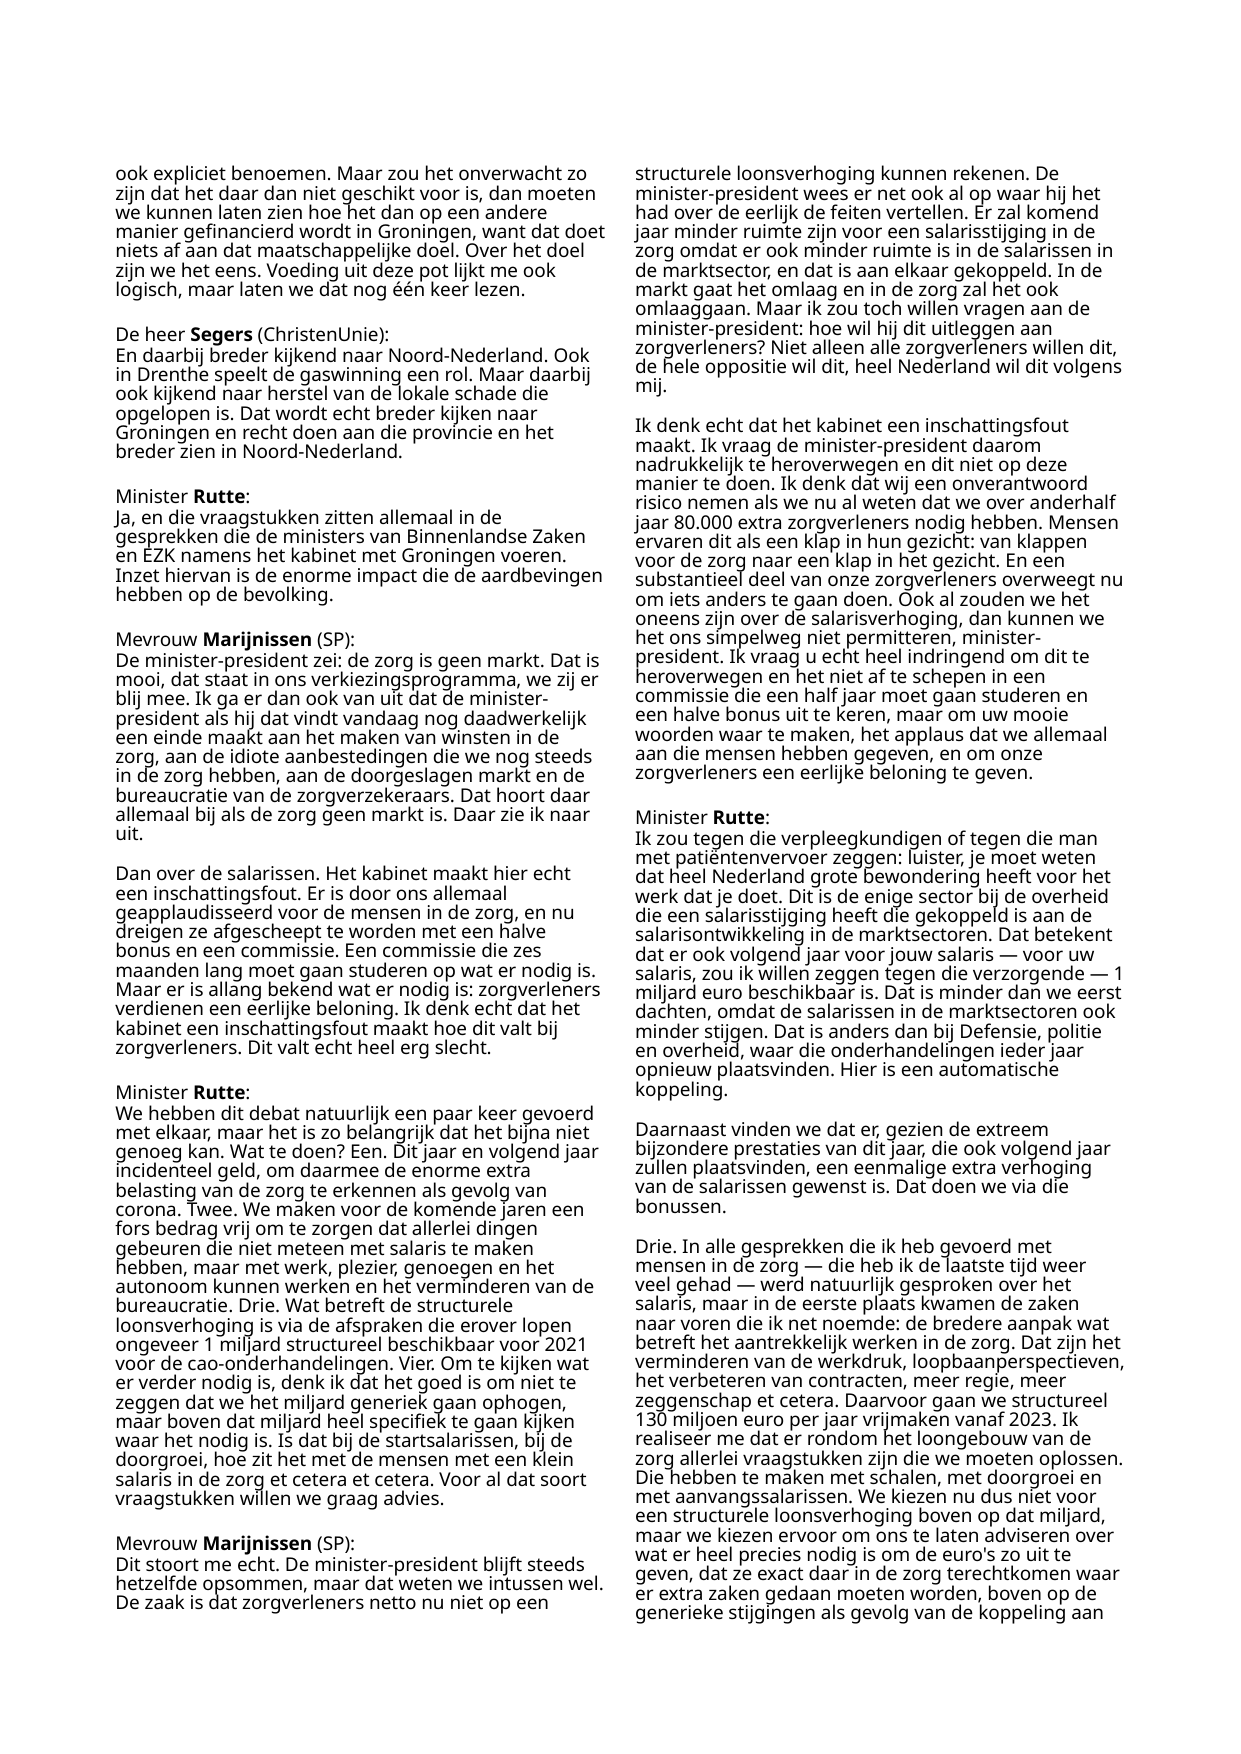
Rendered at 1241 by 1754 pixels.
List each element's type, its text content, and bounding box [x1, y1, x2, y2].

text Ik zou tegen die verpleegkundigen of tegen die man met patiëntenvervoer zeggen: luister, je moet weten dat heel Nederland grote bewondering heeft voor het werk dat je doet. Dit is de enige sector bij de overheid die een salarisstijging heeft die gekoppeld is aan de salarisontwikkeling in de marktsectoren. Dat betekent dat er ook volgend jaar voor jouw salaris — voor uw salaris, zou ik willen zeggen tegen die verzorgende — 1 miljard euro beschikbaar is. Dat is minder dan we eerst dachten, omdat de salarissen in de marktsectoren ook minder stijgen. Dat is anders dan bij Defensie, politie en overheid, waar die onderhandelingen ieder jaar opnieuw plaatsvinden. Hier is een automatische koppeling. [635, 830, 1125, 1100]
text Minister Rutte: [635, 804, 1125, 830]
text structurele loonsverhoging kunnen rekenen. De minister-president wees er net ook al op waar hij het had over de eerlijk de feiten vertellen. Er zal komend jaar minder ruimte zijn voor een salarisstijging in de zorg omdat er ook minder ruimte is in de salarissen in de marktsector, en dat is aan elkaar gekoppeld. In de markt gaat het omlaag en in de zorg zal het ook omlaaggaan. Maar ik zou toch willen vragen aan de minister-president: hoe wil hij dit uitleggen aan zorgverleners? Niet alleen alle zorgverleners willen dit, de hele oppositie wil dit, heel Nederland wil dit volgens mij. [635, 165, 1125, 397]
text Dit stoort me echt. De minister-president blijft steeds hetzelfde opsommen, maar dat weten we intussen wel. De zaak is dat zorgverleners netto nu niet op een [115, 1556, 605, 1614]
text ook expliciet benoemen. Maar zou het onverwacht zo zijn dat het daar dan niet geschikt voor is, dan moeten we kunnen laten zien hoe het dan op een andere manier gefinancierd wordt in Groningen, want dat doet niets af aan dat maatschappelijke doel. Over het doel zijn we het eens. Voeding uit deze pot lijkt me ook logisch, maar laten we dat nog één keer lezen. [115, 165, 605, 300]
text De minister-president zei: de zorg is geen markt. Dat is mooi, dat staat in ons verkiezingsprogramma, we zij er blij mee. Ik ga er dan ook van uit dat de minister-president als hij dat vindt vandaag nog daadwerkelijk een einde maakt aan het maken van winsten in de zorg, aan de idiote aanbestedingen die we nog steeds in de zorg hebben, aan de doorgeslagen markt en de bureaucratie van de zorgverzekeraars. Dat hoort daar allemaal bij als de zorg geen markt is. Daar zie ik naar uit. [115, 652, 605, 844]
text Daarnaast vinden we dat er, gezien de extreem bijzondere prestaties van dit jaar, die ook volgend jaar zullen plaatsvinden, een eenmalige extra verhoging van de salarissen gewenst is. Dat doen we via die bonussen. [635, 1121, 1125, 1217]
text Mevrouw Marijnissen (SP): [115, 626, 605, 652]
text En daarbij breder kijkend naar Noord-Nederland. Ook in Drenthe speelt de gaswinning een rol. Maar daarbij ook kijkend naar herstel van de lokale schade die opgelopen is. Dat wordt echt breder kijken naar Groningen en recht doen aan die provincie en het breder zien in Noord-Nederland. [115, 347, 605, 462]
text Dan over de salarissen. Het kabinet maakt hier echt een inschattingsfout. Er is door ons allemaal geapplaudisseerd voor de mensen in de zorg, en nu dreigen ze afgescheept te worden met een halve bonus en een commissie. Een commissie die zes maanden lang moet gaan studeren op wat er nodig is. Maar er is allang bekend wat er nodig is: zorgverleners verdienen een eerlijke beloning. Ik denk echt dat het kabinet een inschattingsfout maakt hoe dit valt bij zorgverleners. Dit valt echt heel erg slecht. [115, 865, 605, 1058]
text Mevrouw Marijnissen (SP): [115, 1530, 605, 1556]
text De heer Segers (ChristenUnie): [115, 321, 605, 347]
text We hebben dit debat natuurlijk een paar keer gevoerd met elkaar, maar het is zo belangrijk dat het bijna niet genoeg kan. Wat te doen? Een. Dit jaar en volgend jaar incidenteel geld, om daarmee de enorme extra belasting van de zorg te erkennen als gevolg van corona. Twee. We maken voor de komende jaren een fors bedrag vrij om te zorgen dat allerlei dingen gebeuren die niet meteen met salaris te maken hebben, maar met werk, plezier, genoegen en het autonoom kunnen werken en het verminderen van de bureaucratie. Drie. Wat betreft de structurele loonsverhoging is via de afspraken die erover lopen ongeveer 1 miljard structureel beschikbaar voor 2021 voor de cao-onderhandelingen. Vier. Om te kijken wat er verder nodig is, denk ik dat het goed is om niet te zeggen dat we het miljard generiek gaan ophogen, maar boven dat miljard heel specifiek te gaan kijken waar het nodig is. Is dat bij de startsalarissen, bij de doorgroei, hoe zit het met de mensen met een klein salaris in de zorg et cetera et cetera. Voor al dat soort vraagstukken willen we graag advies. [115, 1104, 605, 1509]
text Minister Rutte: [115, 483, 605, 509]
text Drie. In alle gesprekken die ik heb gevoerd met mensen in de zorg — die heb ik de laatste tijd weer veel gehad — werd natuurlijk gesproken over het salaris, maar in de eerste plaats kwamen de zaken naar voren die ik net noemde: de bredere aanpak wat betreft het aantrekkelijk werken in de zorg. Dat zijn het verminderen van de werkdruk, loopbaanperspectieven, het verbeteren van contracten, meer regie, meer zeggenschap et cetera. Daarvoor gaan we structureel 130 miljoen euro per jaar vrijmaken vanaf 2023. Ik realiseer me dat er rondom het loongebouw van de zorg allerlei vraagstukken zijn die we moeten oplossen. Die hebben te maken met schalen, met doorgroei en met aanvangssalarissen. We kiezen nu dus niet voor een structurele loonsverhoging boven op dat miljard, maar we kiezen ervoor om ons te laten adviseren over wat er heel precies nodig is om de euro's zo uit te geven, dat ze exact daar in de zorg terechtkomen waar er extra zaken gedaan moeten worden, boven op de generieke stijgingen als gevolg van de koppeling aan [635, 1238, 1125, 1623]
text Ik denk echt dat het kabinet een inschattingsfout maakt. Ik vraag de minister-president daarom nadrukkelijk te heroverwegen en dit niet op deze manier te doen. Ik denk dat wij een onverantwoord risico nemen als we nu al weten dat we over anderhalf jaar 80.000 extra zorgverleners nodig hebben. Mensen ervaren dit als een klap in hun gezicht: van klappen voor de zorg naar een klap in het gezicht. En een substantieel deel van onze zorgverleners overweegt nu om iets anders te gaan doen. Ook al zouden we het oneens zijn over de salarisverhoging, dan kunnen we het ons simpelweg niet permitteren, minister-president. Ik vraag u echt heel indringend om dit te heroverwegen en het niet af te schepen in een commissie die een half jaar moet gaan studeren en een halve bonus uit te keren, maar om uw mooie woorden waar te maken, het applaus dat we allemaal aan die mensen hebben gegeven, en om onze zorgverleners een eerlijke beloning te geven. [635, 417, 1125, 783]
text Ja, en die vraagstukken zitten allemaal in de gesprekken die de ministers van Binnenlandse Zaken en EZK namens het kabinet met Groningen voeren. Inzet hiervan is de enorme impact die de aardbevingen hebben op de bevolking. [115, 509, 605, 605]
text Minister Rutte: [115, 1079, 605, 1104]
